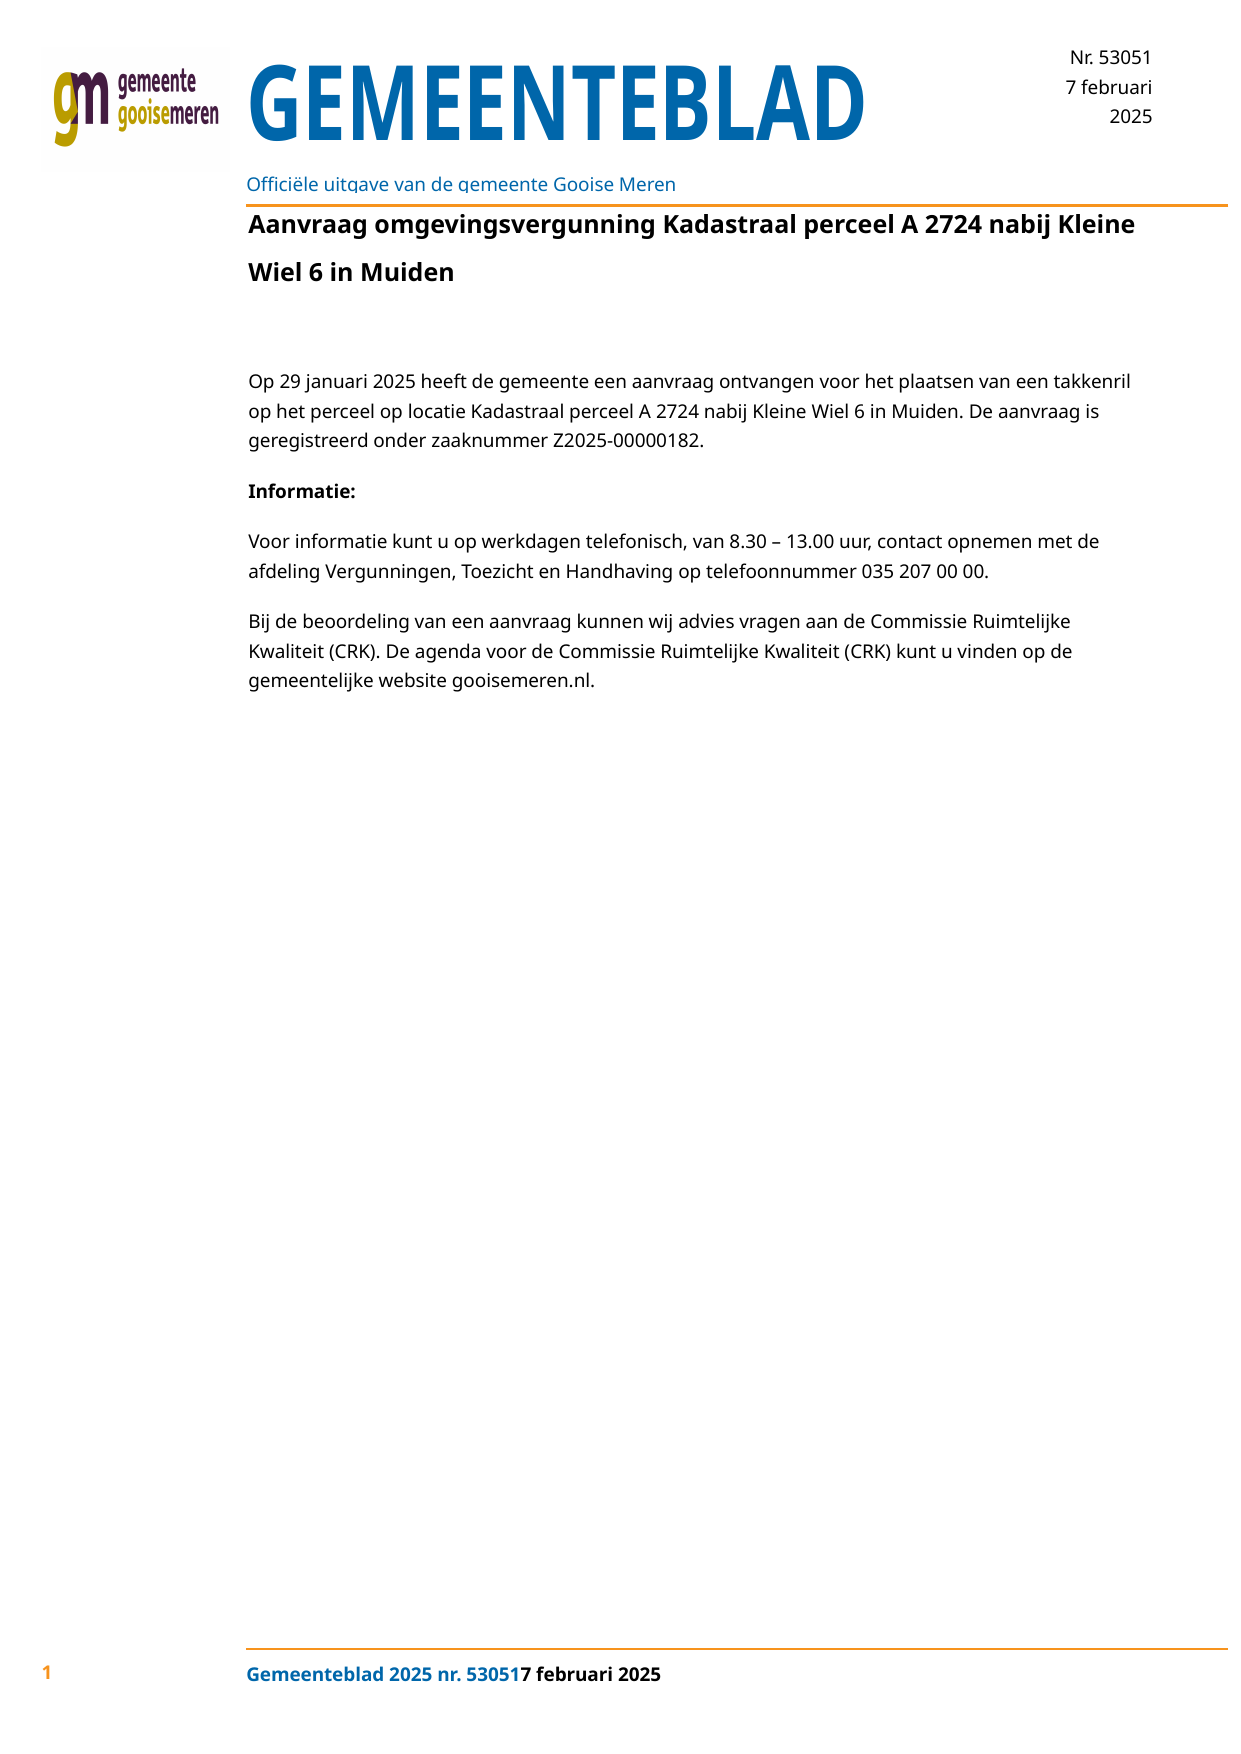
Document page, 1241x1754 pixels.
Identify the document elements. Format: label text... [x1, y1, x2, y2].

text Aanvraag omgevingsvergunning Kadastraal perceel A 2724 nabij Kleine Wiel 6 in Muiden [248, 207, 1152, 288]
text Voor informatie kunt u op werkdagen telefonisch, van 8.30 – 13.00 uur, contact opnemen met de afdeling Vergunningen, Toezicht en Handhaving op telefoonnummer 035 207 00 00. [248, 528, 1152, 584]
picture [41, 47, 231, 172]
text Op 29 januari 2025 heeft de gemeente een aanvraag ontvangen voor het plaatsen van een takkenril op het perceel op locatie Kadastraal perceel A 2724 nabij Kleine Wiel 6 in Muiden. De aanvraag is geregistreerd onder zaaknummer Z2025-00000182. [248, 368, 1152, 453]
text Informatie: [248, 478, 1152, 504]
text Bij de beoordeling van een aanvraag kunnen wij advies vragen aan de Commissie Ruimtelijke Kwaliteit (CRK). De agenda voor de Commissie Ruimtelijke Kwaliteit (CRK) kunt u vinden op de gemeentelijke website gooisemeren.nl. [248, 608, 1152, 693]
